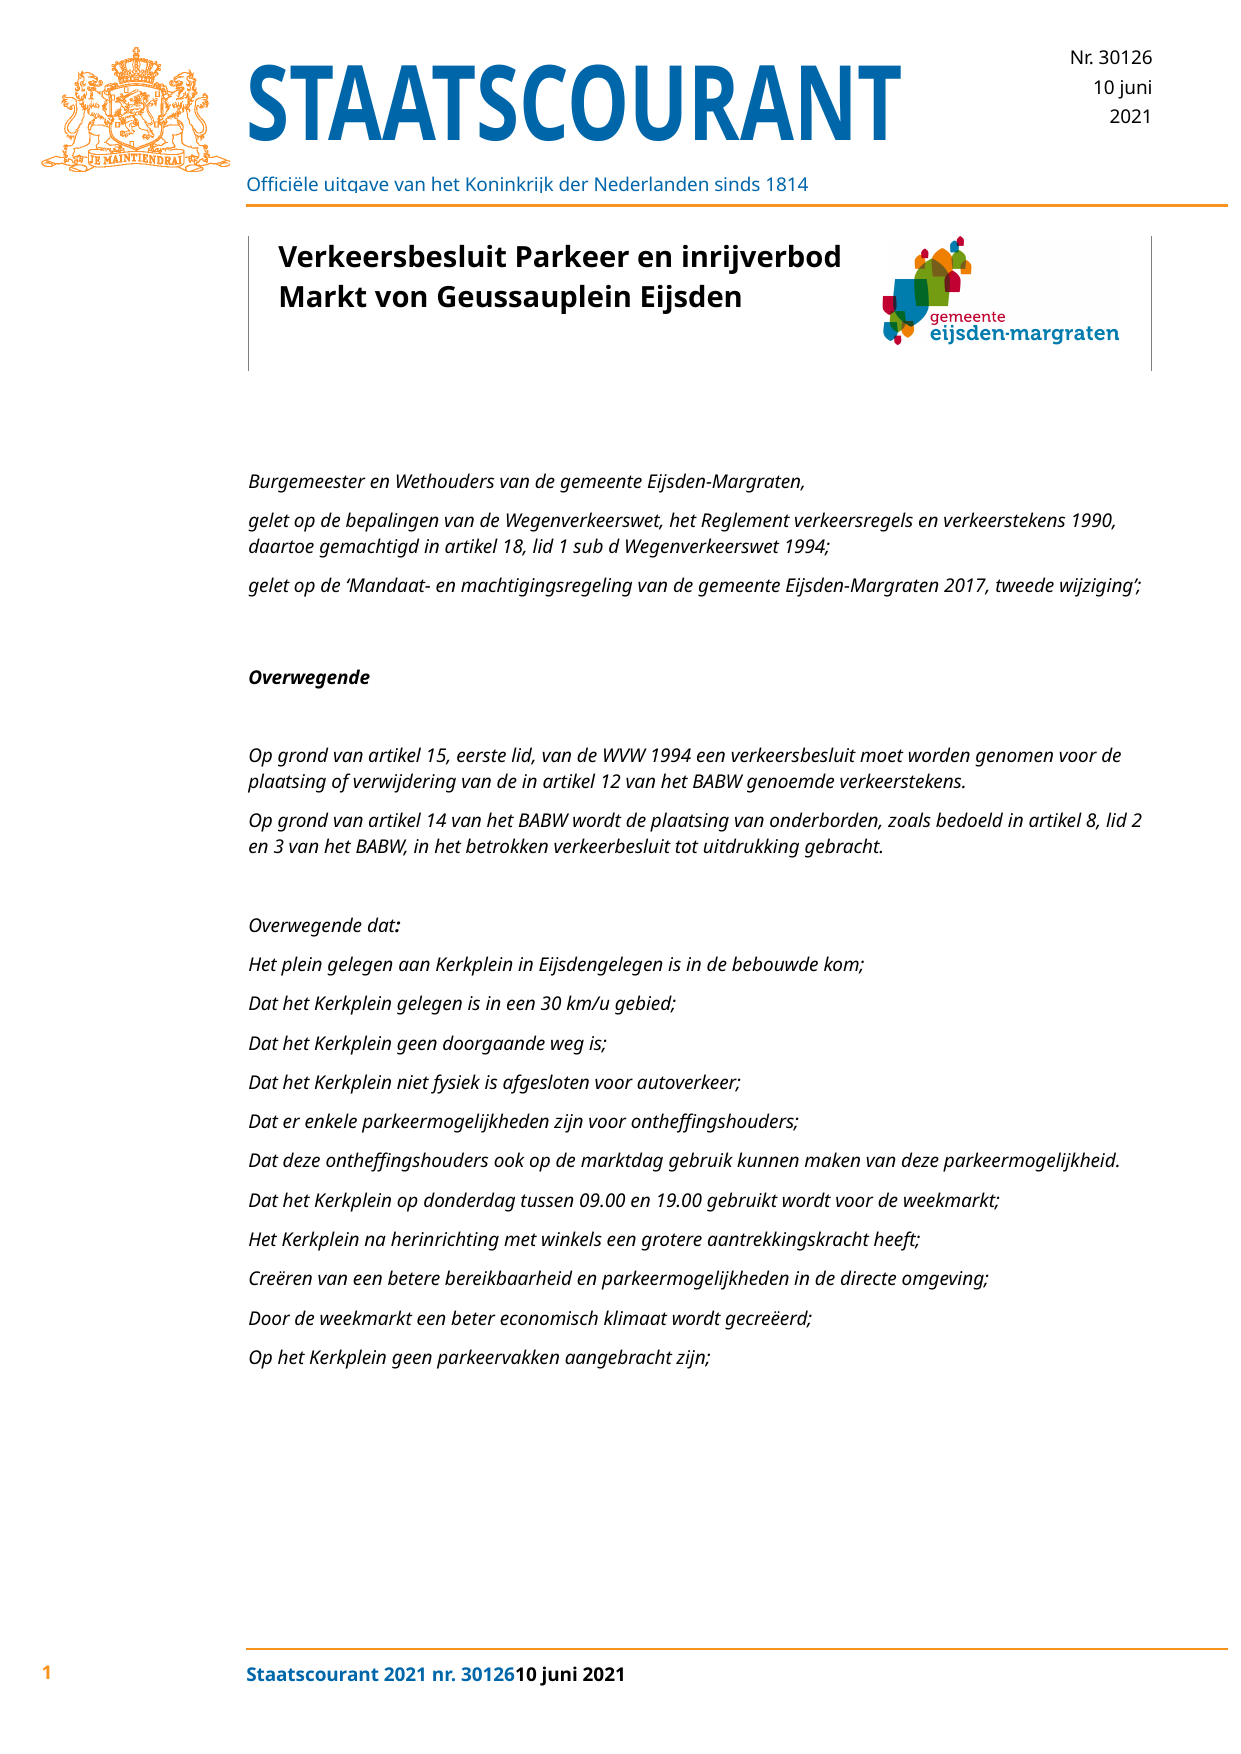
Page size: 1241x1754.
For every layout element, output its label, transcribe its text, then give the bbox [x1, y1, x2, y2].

text Dat het Kerkplein niet fysiek is afgesloten voor autoverkeer; [248, 1069, 1152, 1095]
text Overwegende [248, 664, 1152, 690]
text Dat het Kerkplein op donderdag tussen 09.00 en 19.00 gebruikt wordt voor de weekmarkt; [248, 1187, 1152, 1213]
text Door de weekmarkt een beter economisch klimaat wordt gecreëerd; [248, 1305, 1152, 1330]
picture [41, 47, 231, 172]
text Op grond van artikel 14 van het BABW wordt de plaatsing van onderborden, zoals bedoeld in artikel 8, lid 2 en 3 van het BABW, in het betrokken verkeerbesluit tot uitdrukking gebracht. [248, 808, 1152, 859]
table_header [850, 236, 1151, 371]
text Het plein gelegen aan Kerkplein in Eijsdengelegen is in de bebouwde kom; [248, 951, 1152, 977]
text gelet op de ‘Mandaat- en machtigingsregeling van de gemeente Eijsden-Margraten 2017, tweede wijziging’; [248, 572, 1152, 598]
text gelet op de bepalingen van de Wegenverkeerswet, het Reglement verkeersregels en verkeerstekens 1990, daartoe gemachtigd in artikel 18, lid 1 sub d Wegenverkeerswet 1994; [248, 507, 1152, 558]
text Burgemeester en Wethouders van de gemeente Eijsden-Margraten, [248, 468, 1152, 493]
picture [882, 236, 1119, 345]
text Dat deze ontheffingshouders ook op de marktdag gebruik kunnen maken van deze parkeermogelijkheid. [248, 1148, 1152, 1173]
text Dat er enkele parkeermogelijkheden zijn voor ontheffingshouders; [248, 1108, 1152, 1134]
text Creëren van een betere bereikbaarheid en parkeermogelijkheden in de directe omgeving; [248, 1265, 1152, 1291]
text Het Kerkplein na herinrichting met winkels een grotere aantrekkingskracht heeft; [248, 1226, 1152, 1252]
text Op grond van artikel 15, eerste lid, van de WVW 1994 een verkeersbesluit moet worden genomen voor de plaatsing of verwijdering van de in artikel 12 van het BABW genoemde verkeerstekens. [248, 743, 1152, 794]
text Overwegende dat: [248, 912, 1152, 938]
table_header Verkeersbesluit Parkeer en inrijverbod Markt von Geussauplein Eijsden [249, 236, 850, 371]
text Op het Kerkplein geen parkeervakken aangebracht zijn; [248, 1344, 1152, 1370]
text Dat het Kerkplein gelegen is in een 30 km/u gebied; [248, 991, 1152, 1016]
text Dat het Kerkplein geen doorgaande weg is; [248, 1030, 1152, 1056]
